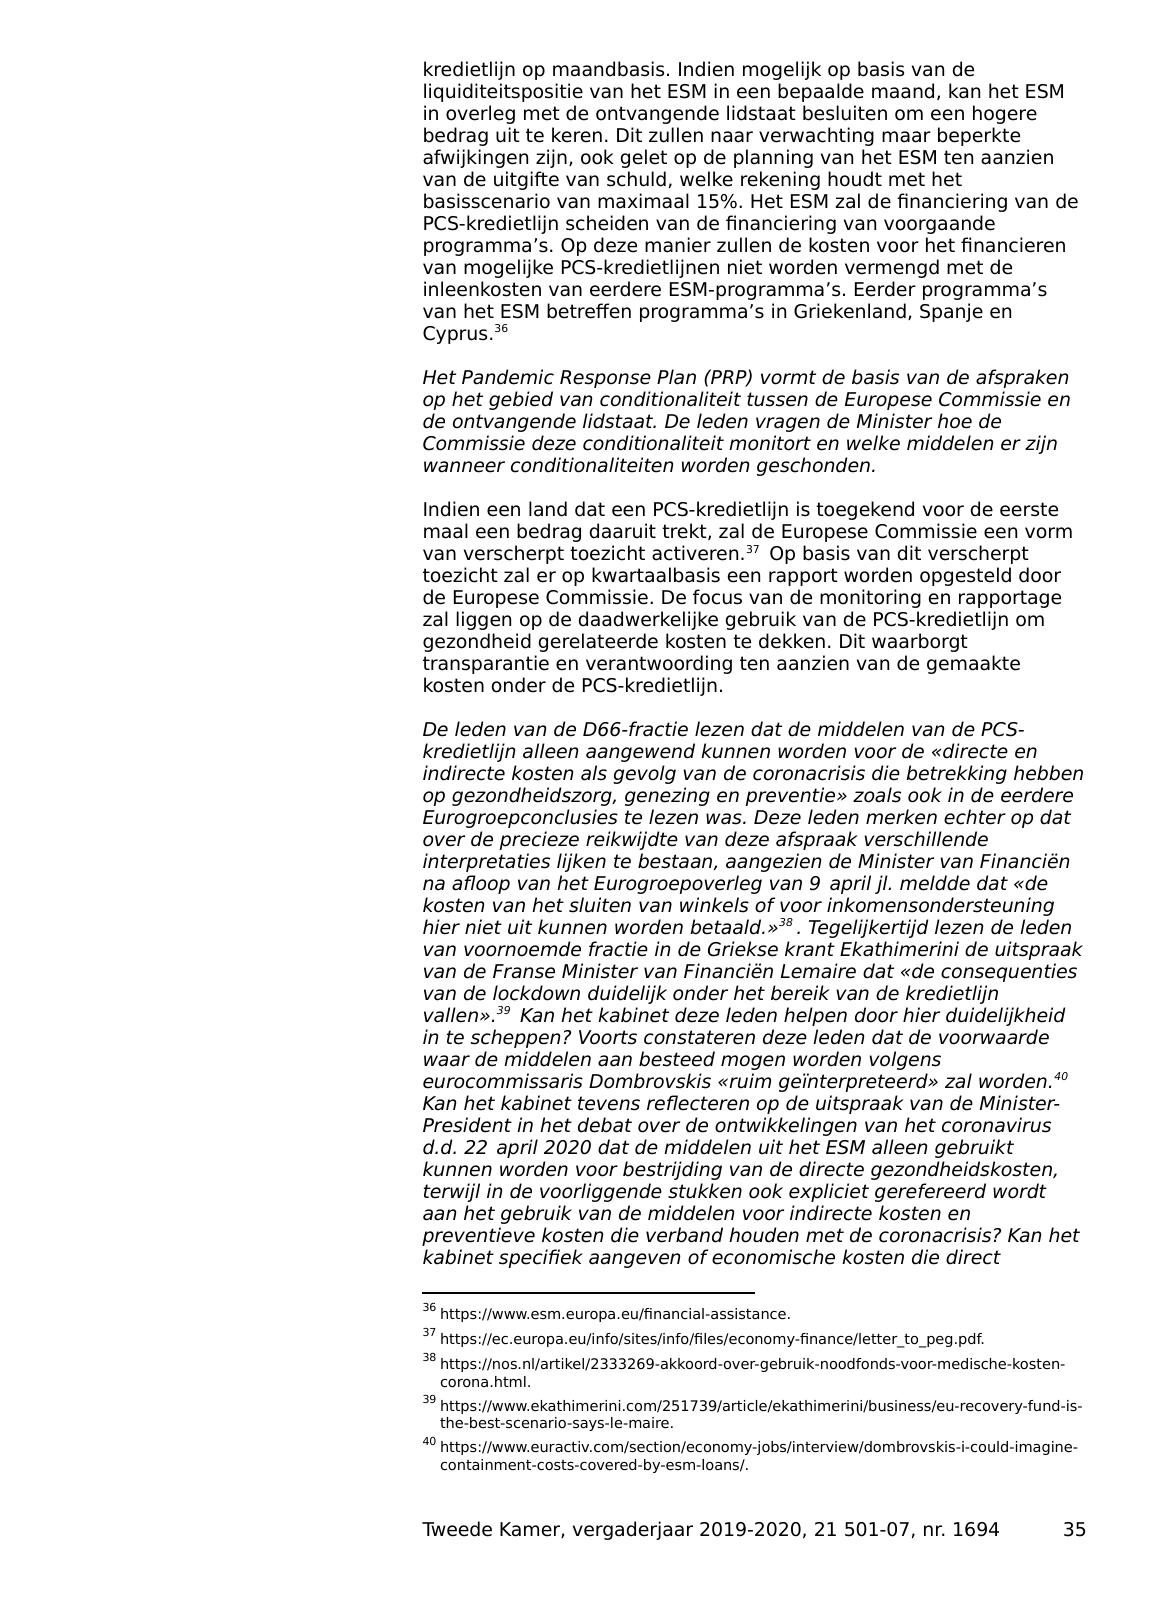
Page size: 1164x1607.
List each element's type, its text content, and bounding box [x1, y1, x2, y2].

text https://nos.nl/artikel/2333269-akkoord-over-gebruik-noodfonds-voor-medische-kosten-corona.html. [422, 1352, 1087, 1391]
text https://www.euractiv.com/section/economy-jobs/interview/dombrovskis-i-could-imagine-containment-costs-covered-by-esm-loans/. [422, 1435, 1087, 1474]
text https://www.ekathimerini.com/251739/article/ekathimerini/business/eu-recovery-fund-is-the-best-scenario-says-le-maire. [422, 1393, 1087, 1432]
text kredietlijn op maandbasis. Indien mogelijk op basis van de liquiditeitspositie van het ESM in een bepaalde maand, kan het ESM in overleg met de ontvangende lidstaat besluiten om een hogere bedrag uit te keren. Dit zullen naar verwachting maar beperkte afwijkingen zijn, ook gelet op de planning van het ESM ten aanzien van de uitgifte van schuld, welke rekening houdt met het basisscenario van maximaal 15%. Het ESM zal de financiering van de PCS-kredietlijn scheiden van de financiering van voorgaande programma’s. Op deze manier zullen de kosten voor het financieren van mogelijke PCS-kredietlijnen niet worden vermengd met de inleenkosten van eerdere ESM-programma’s. Eerder programma’s van het ESM betreffen programma’s in Griekenland, Spanje en Cyprus. [422, 59, 1087, 345]
text https://ec.europa.eu/info/sites/info/files/economy-finance/letter_to_peg.pdf. [422, 1327, 1087, 1349]
text Indien een land dat een PCS-kredietlijn is toegekend voor de eerste maal een bedrag daaruit trekt, zal de Europese Commissie een vorm van verscherpt toezicht activeren. Op basis van dit verscherpt toezicht zal er op kwartaalbasis een rapport worden opgesteld door de Europese Commissie. De focus van de monitoring en rapportage zal liggen op de daadwerkelijke gebruik van de PCS-kredietlijn om gezondheid gerelateerde kosten te dekken. Dit waarborgt transparantie en verantwoording ten aanzien van de gemaakte kosten onder de PCS-kredietlijn. [422, 499, 1087, 697]
text Het Pandemic Response Plan (PRP) vormt de basis van de afspraken op het gebied van conditionaliteit tussen de Europese Commissie en de ontvangende lidstaat. De leden vragen de Minister hoe de Commissie deze conditionaliteit monitort en welke middelen er zijn wanneer conditionaliteiten worden geschonden. [422, 367, 1087, 477]
text De leden van de D66-fractie lezen dat de middelen van de PCS-kredietlijn alleen aangewend kunnen worden voor de «directe en indirecte kosten als gevolg van de coronacrisis die betrekking hebben op gezondheidszorg, genezing en preventie» zoals ook in de eerdere Eurogroepconclusies te lezen was. Deze leden merken echter op dat over de precieze reikwijdte van deze afspraak verschillende interpretaties lijken te bestaan, aangezien de Minister van Financiën na afloop van het Eurogroepoverleg van 9 april jl. meldde dat «de kosten van het sluiten van winkels of voor inkomensondersteuning hier niet uit kunnen worden betaald.». Tegelijkertijd lezen de leden van voornoemde fractie in de Griekse krant Ekathimerini de uitspraak van de Franse Minister van Financiën Lemaire dat «de consequenties van de lockdown duidelijk onder het bereik van de kredietlijn vallen». Kan het kabinet deze leden helpen door hier duidelijkheid in te scheppen? Voorts constateren deze leden dat de voorwaarde waar de middelen aan besteed mogen worden volgens eurocommissaris Dombrovskis «ruim geïnterpreteerd» zal worden. Kan het kabinet tevens reflecteren op de uitspraak van de Minister-President in het debat over de ontwikkelingen van het coronavirus d.d. 22 april 2020 dat de middelen uit het ESM alleen gebruikt kunnen worden voor bestrijding van de directe gezondheidskosten, terwijl in de voorliggende stukken ook expliciet gerefereerd wordt aan het gebruik van de middelen voor indirecte kosten en preventieve kosten die verband houden met de coronacrisis? Kan het kabinet specifiek aangeven of economische kosten die direct [422, 719, 1087, 1268]
text https://www.esm.europa.eu/financial-assistance. [422, 1302, 1087, 1324]
